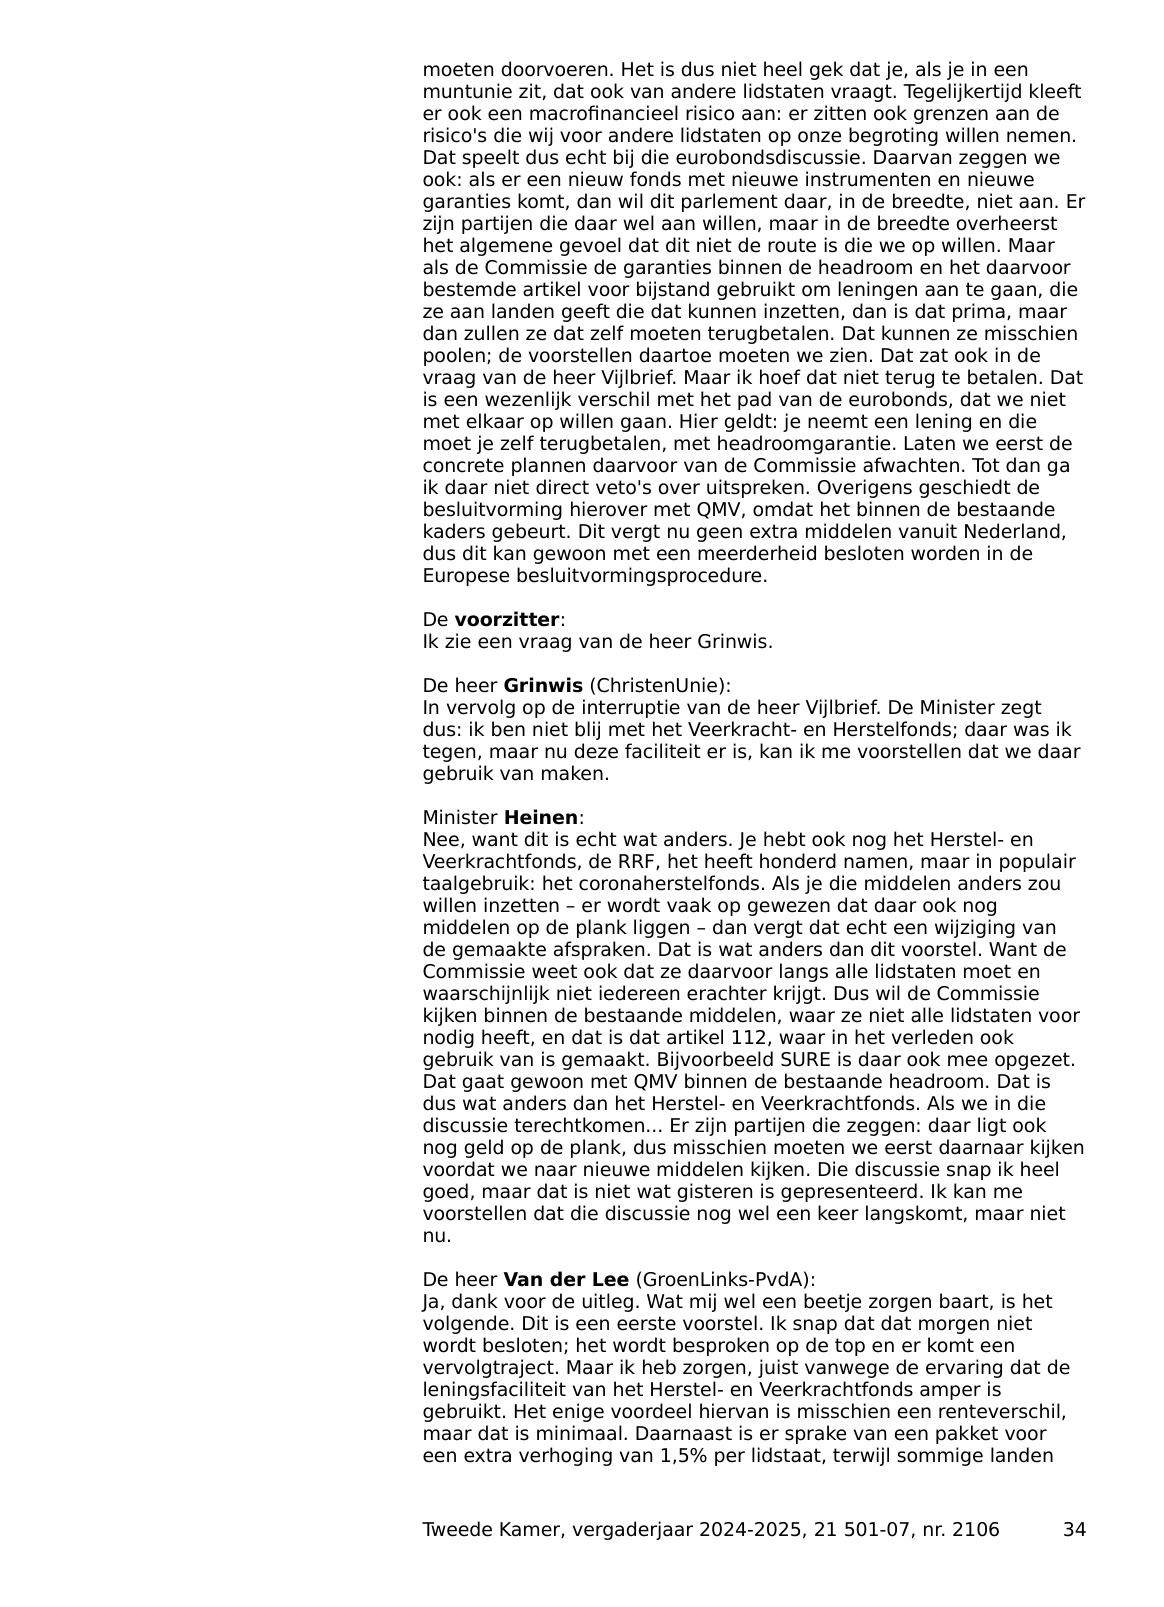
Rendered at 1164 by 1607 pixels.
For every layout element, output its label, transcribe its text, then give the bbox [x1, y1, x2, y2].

text In vervolg op de interruptie van de heer Vijlbrief. De Minister zegt dus: ik ben niet blij met het Veerkracht- en Herstelfonds; daar was ik tegen, maar nu deze faciliteit er is, kan ik me voorstellen dat we daar gebruik van maken. [422, 697, 1087, 785]
text De heer Van der Lee (GroenLinks-PvdA): [422, 1269, 1087, 1291]
text Ik zie een vraag van de heer Grinwis. [422, 631, 1087, 653]
text De voorzitter: [422, 609, 1087, 631]
text Ja, dank voor de uitleg. Wat mij wel een beetje zorgen baart, is het volgende. Dit is een eerste voorstel. Ik snap dat dat morgen niet wordt besloten; het wordt besproken op de top en er komt een vervolgtraject. Maar ik heb zorgen, juist vanwege de ervaring dat de leningsfaciliteit van het Herstel- en Veerkrachtfonds amper is gebruikt. Het enige voordeel hiervan is misschien een renteverschil, maar dat is minimaal. Daarnaast is er sprake van een pakket voor een extra verhoging van 1,5% per lidstaat, terwijl sommige landen [422, 1291, 1087, 1467]
text De heer Grinwis (ChristenUnie): [422, 675, 1087, 697]
text Minister Heinen: [422, 807, 1087, 829]
text moeten doorvoeren. Het is dus niet heel gek dat je, als je in een muntunie zit, dat ook van andere lidstaten vraagt. Tegelijkertijd kleeft er ook een macrofinancieel risico aan: er zitten ook grenzen aan de risico's die wij voor andere lidstaten op onze begroting willen nemen. Dat speelt dus echt bij die eurobondsdiscussie. Daarvan zeggen we ook: als er een nieuw fonds met nieuwe instrumenten en nieuwe garanties komt, dan wil dit parlement daar, in de breedte, niet aan. Er zijn partijen die daar wel aan willen, maar in de breedte overheerst het algemene gevoel dat dit niet de route is die we op willen. Maar als de Commissie de garanties binnen de headroom en het daarvoor bestemde artikel voor bijstand gebruikt om leningen aan te gaan, die ze aan landen geeft die dat kunnen inzetten, dan is dat prima, maar dan zullen ze dat zelf moeten terugbetalen. Dat kunnen ze misschien poolen; de voorstellen daartoe moeten we zien. Dat zat ook in de vraag van de heer Vijlbrief. Maar ik hoef dat niet terug te betalen. Dat is een wezenlijk verschil met het pad van de eurobonds, dat we niet met elkaar op willen gaan. Hier geldt: je neemt een lening en die moet je zelf terugbetalen, met headroomgarantie. Laten we eerst de concrete plannen daarvoor van de Commissie afwachten. Tot dan ga ik daar niet direct veto's over uitspreken. Overigens geschiedt de besluitvorming hierover met QMV, omdat het binnen de bestaande kaders gebeurt. Dit vergt nu geen extra middelen vanuit Nederland, dus dit kan gewoon met een meerderheid besloten worden in de Europese besluitvormingsprocedure. [422, 59, 1087, 587]
text Nee, want dit is echt wat anders. Je hebt ook nog het Herstel- en Veerkrachtfonds, de RRF, het heeft honderd namen, maar in populair taalgebruik: het coronaherstelfonds. Als je die middelen anders zou willen inzetten – er wordt vaak op gewezen dat daar ook nog middelen op de plank liggen – dan vergt dat echt een wijziging van de gemaakte afspraken. Dat is wat anders dan dit voorstel. Want de Commissie weet ook dat ze daarvoor langs alle lidstaten moet en waarschijnlijk niet iedereen erachter krijgt. Dus wil de Commissie kijken binnen de bestaande middelen, waar ze niet alle lidstaten voor nodig heeft, en dat is dat artikel 112, waar in het verleden ook gebruik van is gemaakt. Bijvoorbeeld SURE is daar ook mee opgezet. Dat gaat gewoon met QMV binnen de bestaande headroom. Dat is dus wat anders dan het Herstel- en Veerkrachtfonds. Als we in die discussie terechtkomen... Er zijn partijen die zeggen: daar ligt ook nog geld op de plank, dus misschien moeten we eerst daarnaar kijken voordat we naar nieuwe middelen kijken. Die discussie snap ik heel goed, maar dat is niet wat gisteren is gepresenteerd. Ik kan me voorstellen dat die discussie nog wel een keer langskomt, maar niet nu. [422, 829, 1087, 1247]
